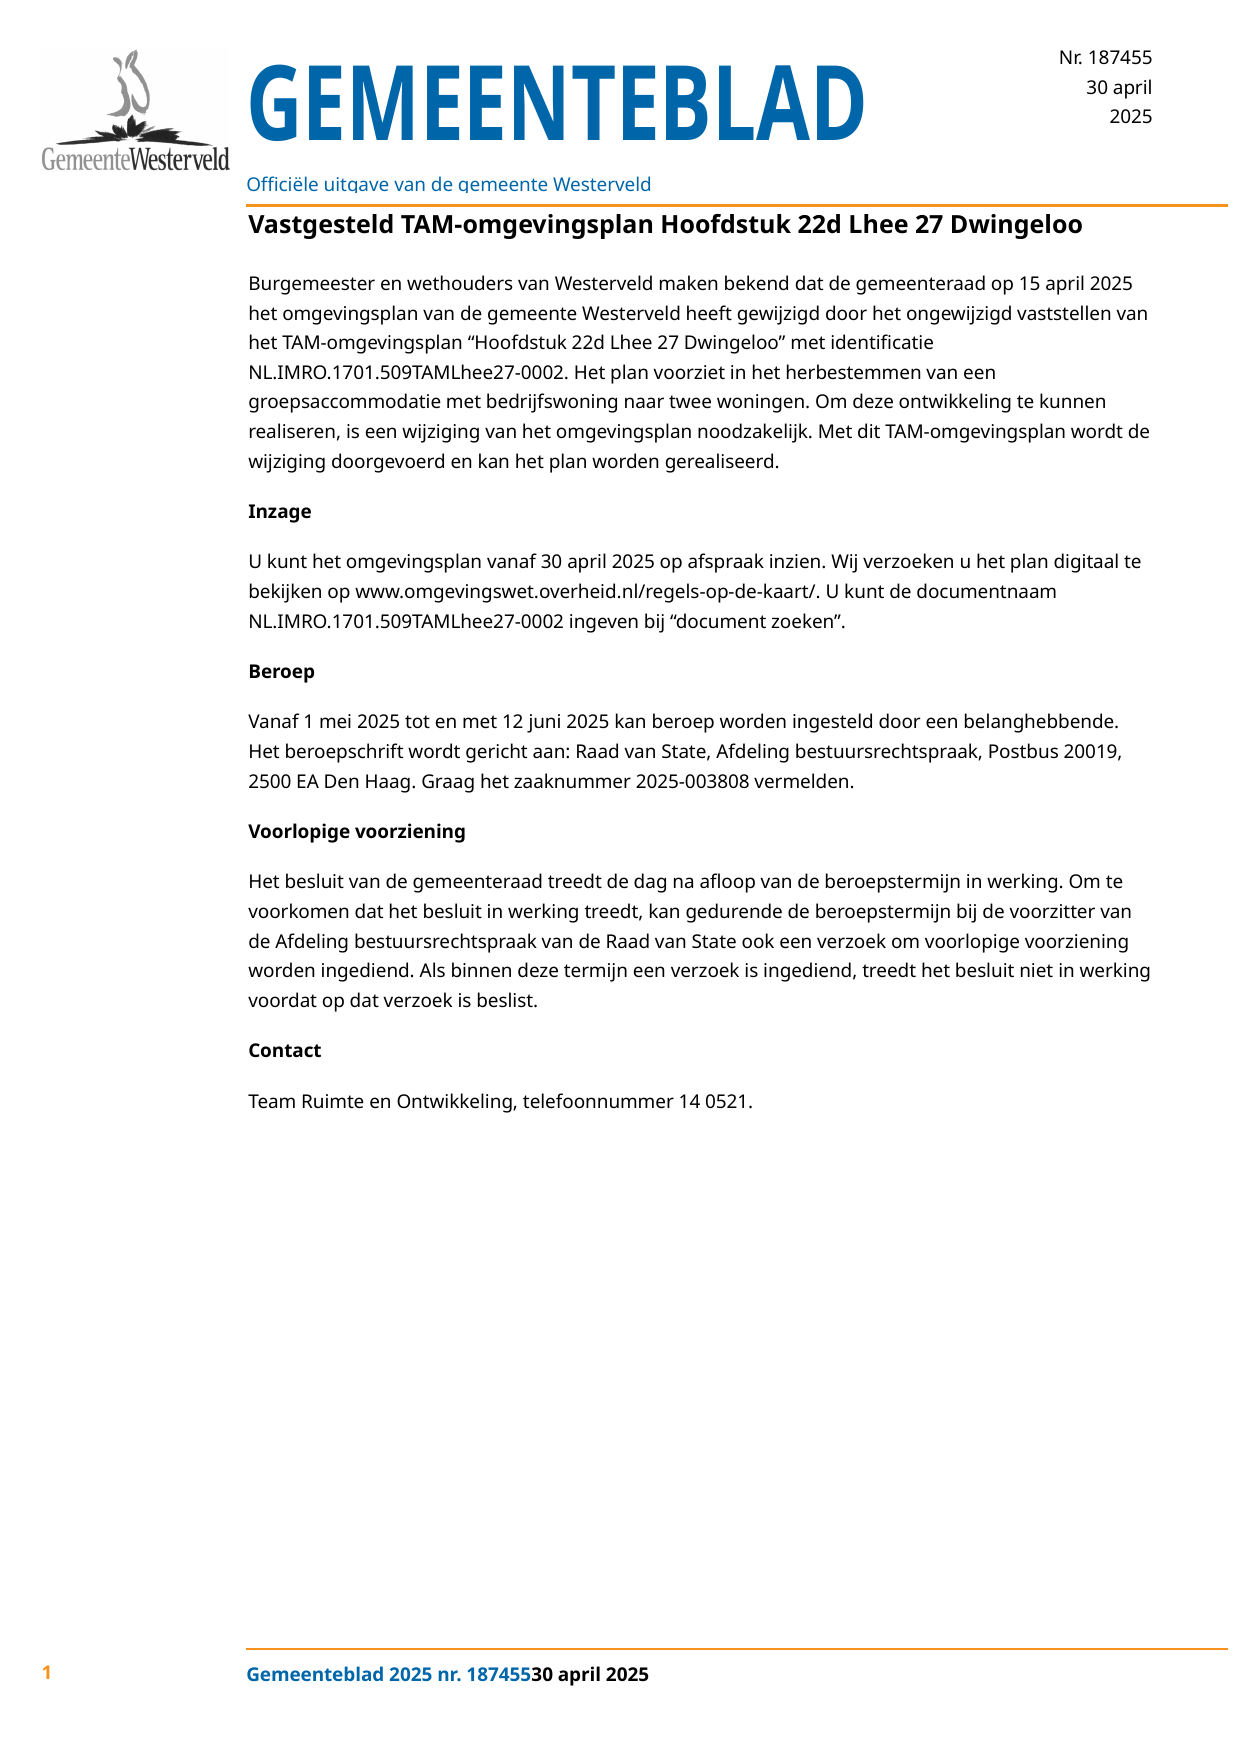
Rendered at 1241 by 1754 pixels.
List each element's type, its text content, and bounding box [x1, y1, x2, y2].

picture [41, 47, 231, 172]
text Contact [248, 1037, 1152, 1063]
text Vastgesteld TAM-omgevingsplan Hoofdstuk 22d Lhee 27 Dwingeloo [248, 207, 1152, 241]
text Beroep [248, 658, 1152, 684]
text Burgemeester en wethouders van Westerveld maken bekend dat de gemeenteraad op 15 april 2025 het omgevingsplan van de gemeente Westerveld heeft gewijzigd door het ongewijzigd vaststellen van het TAM-omgevingsplan “Hoofdstuk 22d Lhee 27 Dwingeloo” met identificatie NL.IMRO.1701.509TAMLhee27-0002. Het plan voorziet in het herbestemmen van een groepsaccommodatie met bedrijfswoning naar twee woningen. Om deze ontwikkeling te kunnen realiseren, is een wijziging van het omgevingsplan noodzakelijk. Met dit TAM-omgevingsplan wordt de wijziging doorgevoerd en kan het plan worden gerealiseerd. [248, 270, 1152, 473]
text Voorlopige voorziening [248, 818, 1152, 844]
text Het besluit van de gemeenteraad treedt de dag na afloop van de beroepstermijn in werking. Om te voorkomen dat het besluit in werking treedt, kan gedurende de beroepstermijn bij de voorzitter van de Afdeling bestuursrechtspraak van de Raad van State ook een verzoek om voorlopige voorziening worden ingediend. Als binnen deze termijn een verzoek is ingediend, treedt het besluit niet in werking voordat op dat verzoek is beslist. [248, 869, 1152, 1013]
text Vanaf 1 mei 2025 tot en met 12 juni 2025 kan beroep worden ingesteld door een belanghebbende. Het beroepschrift wordt gericht aan: Raad van State, Afdeling bestuursrechtspraak, Postbus 20019, 2500 EA Den Haag. Graag het zaaknummer 2025-003808 vermelden. [248, 709, 1152, 793]
text Team Ruimte en Ontwikkeling, telefoonnummer 14 0521. [248, 1088, 1152, 1113]
text U kunt het omgevingsplan vanaf 30 april 2025 op afspraak inzien. Wij verzoeken u het plan digitaal te bekijken op www.omgevingswet.overheid.nl/regels-op-de-kaart/. U kunt de documentnaam NL.IMRO.1701.509TAMLhee27-0002 ingeven bij “document zoeken”. [248, 549, 1152, 633]
text Inzage [248, 498, 1152, 524]
